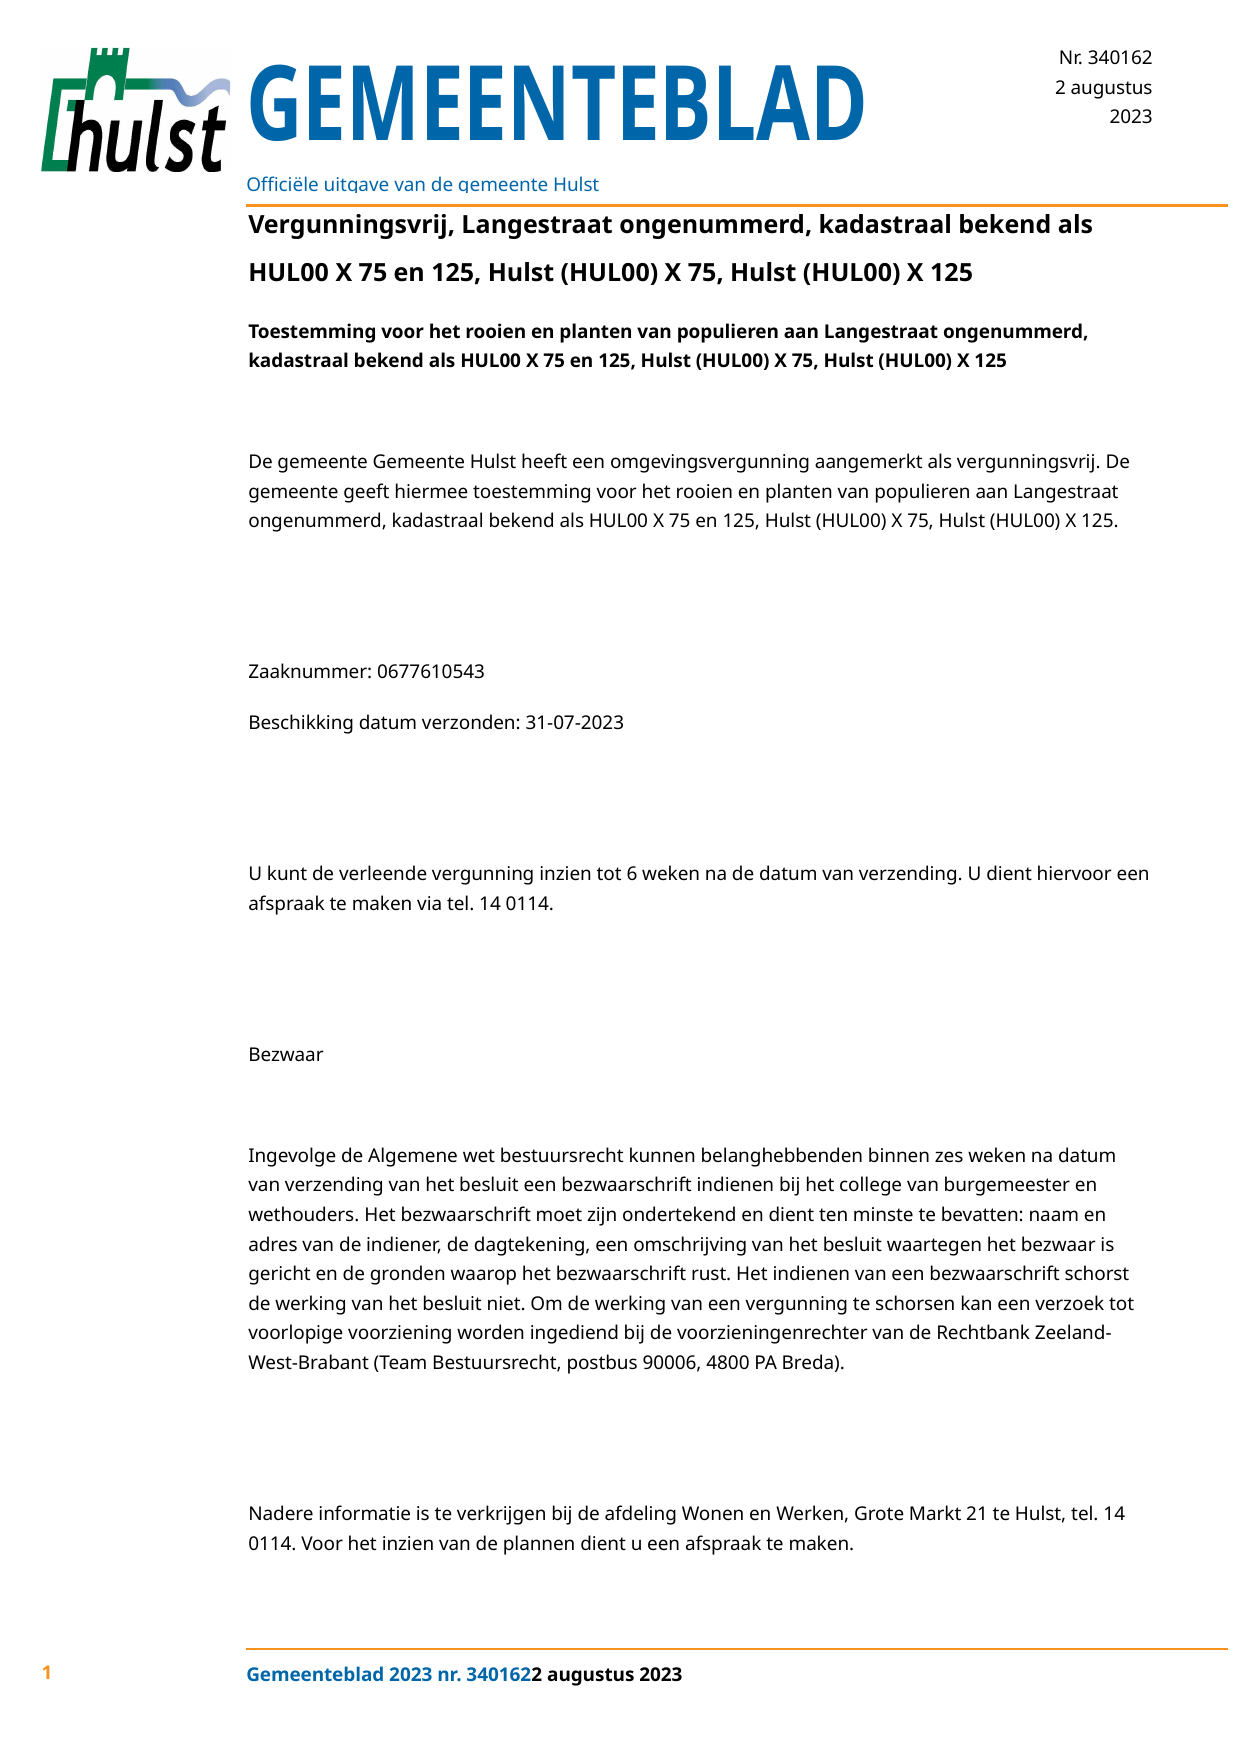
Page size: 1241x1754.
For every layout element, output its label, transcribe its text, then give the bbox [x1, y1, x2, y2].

text Toestemming voor het rooien en planten van populieren aan Langestraat ongenummerd, kadastraal bekend als HUL00 X 75 en 125, Hulst (HUL00) X 75, Hulst (HUL00) X 125 [248, 318, 1152, 373]
text Zaaknummer: 0677610543 [248, 659, 1152, 684]
picture [41, 47, 231, 172]
text Ingevolge de Algemene wet bestuursrecht kunnen belanghebbenden binnen zes weken na datum van verzending van het besluit een bezwaarschrift indienen bij het college van burgemeester en wethouders. Het bezwaarschrift moet zijn ondertekend en dient ten minste te bevatten: naam en adres van de indiener, de dagtekening, een omschrijving van het besluit waartegen het bezwaar is gericht en de gronden waarop het bezwaarschrift rust. Het indienen van een bezwaarschrift schorst de werking van het besluit niet. Om de werking van een vergunning te schorsen kan een verzoek tot voorlopige voorziening worden ingediend bij de voorzieningenrechter van de Rechtbank Zeeland-West-Brabant (Team Bestuursrecht, postbus 90006, 4800 PA Breda). [248, 1142, 1152, 1375]
text Bezwaar [248, 1041, 1152, 1067]
text U kunt de verleende vergunning inzien tot 6 weken na de datum van verzending. U dient hiervoor een afspraak te maken via tel. 14 0114. [248, 860, 1152, 916]
text De gemeente Gemeente Hulst heeft een omgevingsvergunning aangemerkt als vergunningsvrij. De gemeente geeft hiermee toestemming voor het rooien en planten van populieren aan Langestraat ongenummerd, kadastraal bekend als HUL00 X 75 en 125, Hulst (HUL00) X 75, Hulst (HUL00) X 125. [248, 448, 1152, 533]
text Vergunningsvrij, Langestraat ongenummerd, kadastraal bekend als HUL00 X 75 en 125, Hulst (HUL00) X 75, Hulst (HUL00) X 125 [248, 207, 1152, 288]
text Nadere informatie is te verkrijgen bij de afdeling Wonen en Werken, Grote Markt 21 te Hulst, tel. 14 0114. Voor het inzien van de plannen dient u een afspraak te maken. [248, 1500, 1152, 1556]
text Beschikking datum verzonden: 31-07-2023 [248, 709, 1152, 735]
